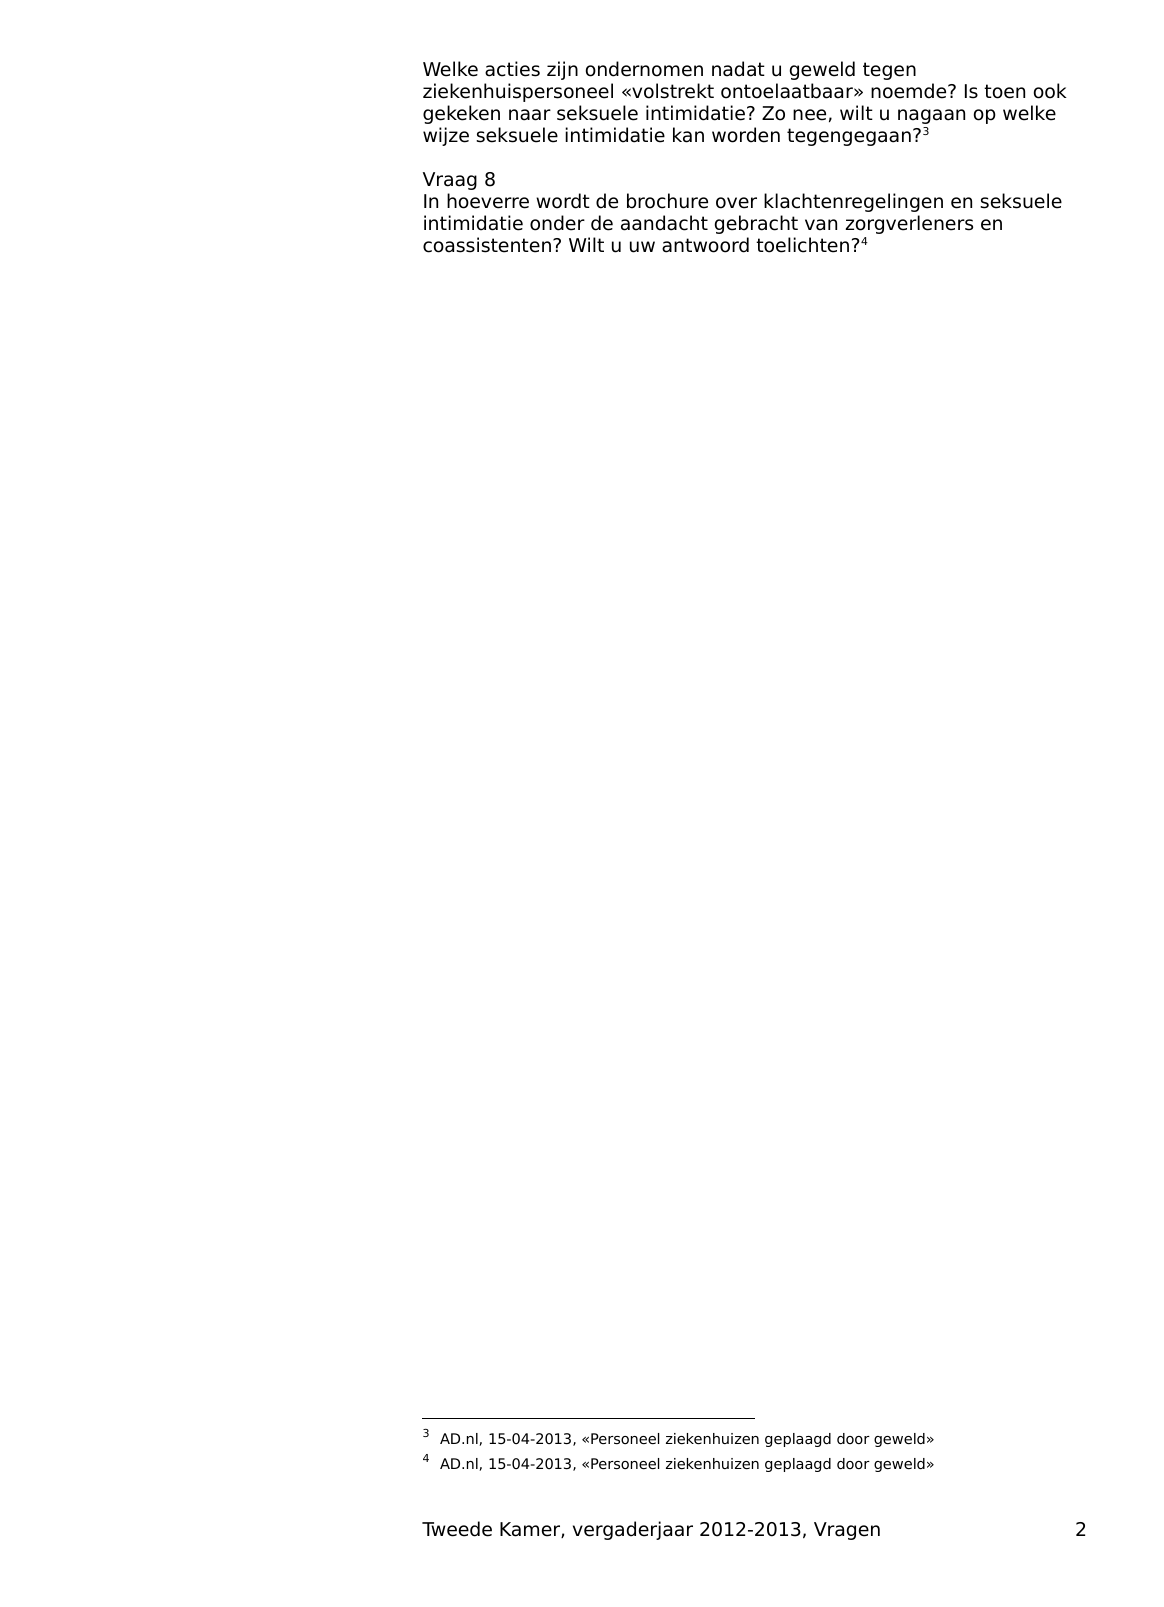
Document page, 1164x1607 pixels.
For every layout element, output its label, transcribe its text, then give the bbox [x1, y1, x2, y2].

text In hoeverre wordt de brochure over klachtenregelingen en seksuele intimidatie onder de aandacht gebracht van zorgverleners en coassistenten? Wilt u uw antwoord toelichten? [422, 191, 1087, 257]
text Vraag 8 [422, 169, 1087, 191]
text AD.nl, 15-04-2013, «Personeel ziekenhuizen geplaagd door geweld» [422, 1427, 1087, 1449]
text AD.nl, 15-04-2013, «Personeel ziekenhuizen geplaagd door geweld» [422, 1452, 1087, 1474]
text Welke acties zijn ondernomen nadat u geweld tegen ziekenhuispersoneel «volstrekt ontoelaatbaar» noemde? Is toen ook gekeken naar seksuele intimidatie? Zo nee, wilt u nagaan op welke wijze seksuele intimidatie kan worden tegengegaan? [422, 59, 1087, 147]
